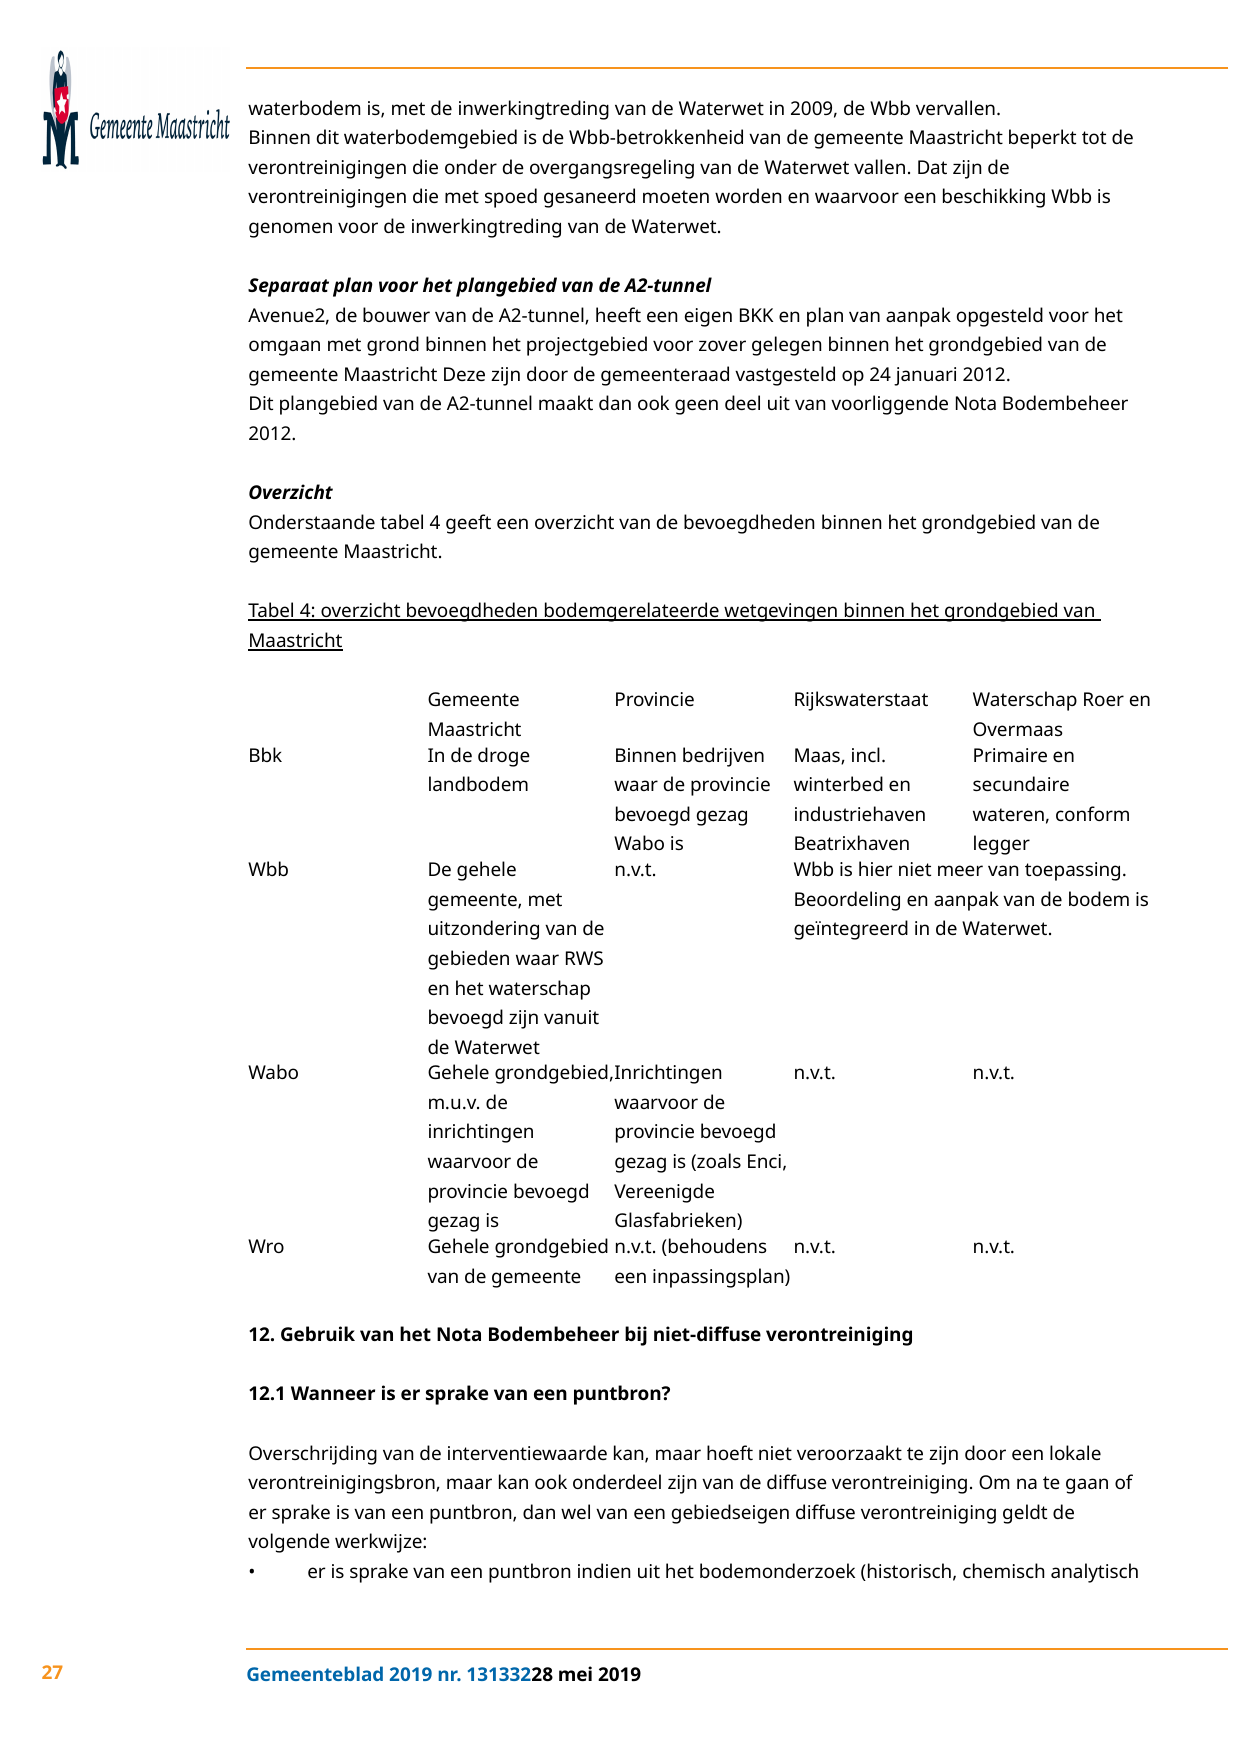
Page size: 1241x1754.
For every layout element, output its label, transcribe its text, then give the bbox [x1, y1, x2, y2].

table_cell Inrichtingen waarvoor de provincie bevoegd gezag is (zoals Enci, Vereenigde Glasfabrieken) [614, 1060, 793, 1233]
table_cell De gehele gemeente, met uitzondering van de gebieden waar RWS en het waterschap bevoegd zijn vanuit de Waterwet [427, 856, 614, 1059]
text Dit plangebied van de A2-tunnel maakt dan ook geen deel uit van voorliggende Nota Bodembeheer 2012. [248, 391, 1152, 446]
table_cell n.v.t. [973, 1060, 1152, 1233]
table_cell Wabo [248, 1060, 427, 1233]
table_cell Gehele grondgebied, m.u.v. de inrichtingen waarvoor de provincie bevoegd gezag is [427, 1060, 614, 1233]
table_cell n.v.t. [973, 1233, 1152, 1288]
list er is sprake van een puntbron indien uit het bodemonderzoek (historisch, chemisch analytisch [248, 1558, 1152, 1584]
text Separaat plan voor het plangebied van de A2-tunnel [248, 272, 1152, 298]
table_cell Binnen bedrijven waar de provincie bevoegd gezag Wabo is [614, 742, 793, 856]
table_cell Wbb is hier niet meer van toepassing. Beoordeling en aanpak van de bodem is geïntegreerd in de Waterwet. [793, 856, 1152, 1059]
table_header Rijkswaterstaat [793, 687, 972, 742]
table_header Provincie [614, 687, 793, 742]
text Overschrijding van de interventiewaarde kan, maar hoeft niet veroorzaakt te zijn door een lokale verontreinigingsbron, maar kan ook onderdeel zijn van de diffuse verontreiniging. Om na te gaan of er sprake is van een puntbron, dan wel van een gebiedseigen diffuse verontreiniging geldt de volgende werkwijze: [248, 1440, 1152, 1554]
table_header Waterschap Roer en Overmaas [973, 687, 1152, 742]
text 12. Gebruik van het Nota Bodembeheer bij niet-diffuse verontreiniging [248, 1321, 1152, 1347]
table_header Gemeente Maastricht [427, 687, 614, 742]
table_cell In de droge landbodem [427, 742, 614, 856]
text Avenue2, de bouwer van de A2-tunnel, heeft een eigen BKK en plan van aanpak opgesteld voor het omgaan met grond binnen het projectgebied voor zover gelegen binnen het grondgebied van de gemeente Maastricht Deze zijn door de gemeenteraad vastgesteld op 24 januari 2012. [248, 302, 1152, 387]
text Tabel 4: overzicht bevoegdheden bodemgerelateerde wetgevingen binnen het grondgebied van Maastricht [248, 598, 1152, 653]
table_cell Wro [248, 1233, 427, 1288]
table_cell Wbb [248, 856, 427, 1059]
table_cell Primaire en secundaire wateren, conform legger [973, 742, 1152, 856]
table_header [248, 687, 427, 742]
table_cell Gehele grondgebied van de gemeente [427, 1233, 614, 1288]
text 12.1 Wanneer is er sprake van een puntbron? [248, 1381, 1152, 1406]
table_cell Bbk [248, 742, 427, 856]
table_cell Maas, incl. winterbed en industriehaven Beatrixhaven [793, 742, 972, 856]
text Onderstaande tabel 4 geeft een overzicht van de bevoegdheden binnen het grondgebied van de gemeente Maastricht. [248, 509, 1152, 564]
text waterbodem is, met de inwerkingtreding van de Waterwet in 2009, de Wbb vervallen. [248, 95, 1152, 121]
table_cell n.v.t. [793, 1233, 972, 1288]
table_cell n.v.t. [614, 856, 793, 1059]
table_cell n.v.t. (behoudens een inpassingsplan) [614, 1233, 793, 1288]
table_cell n.v.t. [793, 1060, 972, 1233]
text Overzicht [248, 479, 1152, 505]
picture [41, 47, 231, 172]
text Binnen dit waterbodemgebied is de Wbb-betrokkenheid van de gemeente Maastricht beperkt tot de verontreinigingen die onder de overgangsregeling van de Waterwet vallen. Dat zijn de verontreinigingen die met spoed gesaneerd moeten worden en waarvoor een beschikking Wbb is genomen voor de inwerkingtreding van de Waterwet. [248, 124, 1152, 239]
